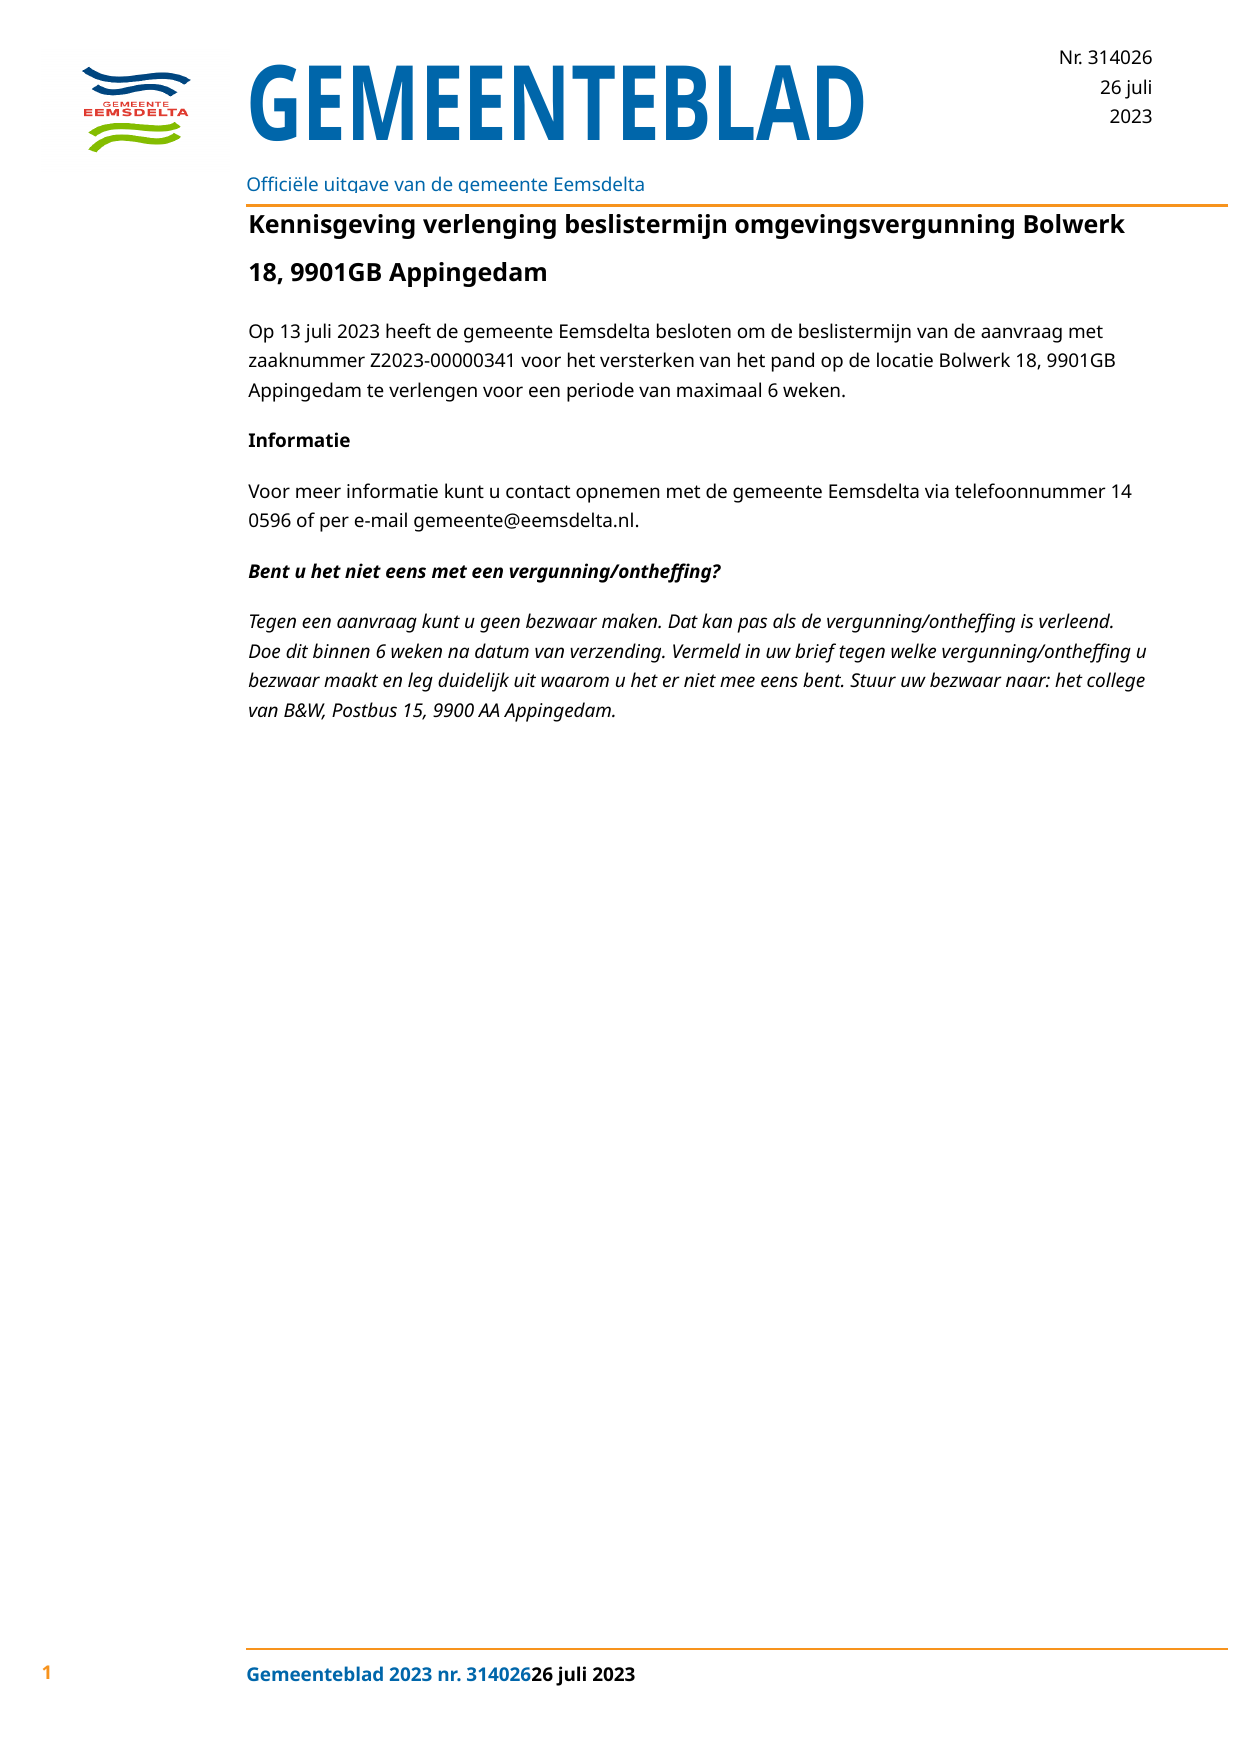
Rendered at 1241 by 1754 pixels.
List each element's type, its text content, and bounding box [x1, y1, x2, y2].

text Voor meer informatie kunt u contact opnemen met de gemeente Eemsdelta via telefoonnummer 14 0596 of per e-mail gemeente@eemsdelta.nl. [248, 478, 1152, 533]
text Op 13 juli 2023 heeft de gemeente Eemsdelta besloten om de beslistermijn van de aanvraag met zaaknummer Z2023-00000341 voor het versterken van het pand op de locatie Bolwerk 18, 9901GB Appingedam te verlengen voor een periode van maximaal 6 weken. [248, 318, 1152, 403]
picture [41, 47, 231, 172]
text Informatie [248, 427, 1152, 453]
text Tegen een aanvraag kunt u geen bezwaar maken. Dat kan pas als de vergunning/ontheffing is verleend. Doe dit binnen 6 weken na datum van verzending. Vermeld in uw brief tegen welke vergunning/ontheffing u bezwaar maakt en leg duidelijk uit waarom u het er niet mee eens bent. Stuur uw bezwaar naar: het college van B&W, Postbus 15, 9900 AA Appingedam. [248, 608, 1152, 723]
text Bent u het niet eens met een vergunning/ontheffing? [248, 558, 1152, 584]
text Kennisgeving verlenging beslistermijn omgevingsvergunning Bolwerk 18, 9901GB Appingedam [248, 207, 1152, 288]
